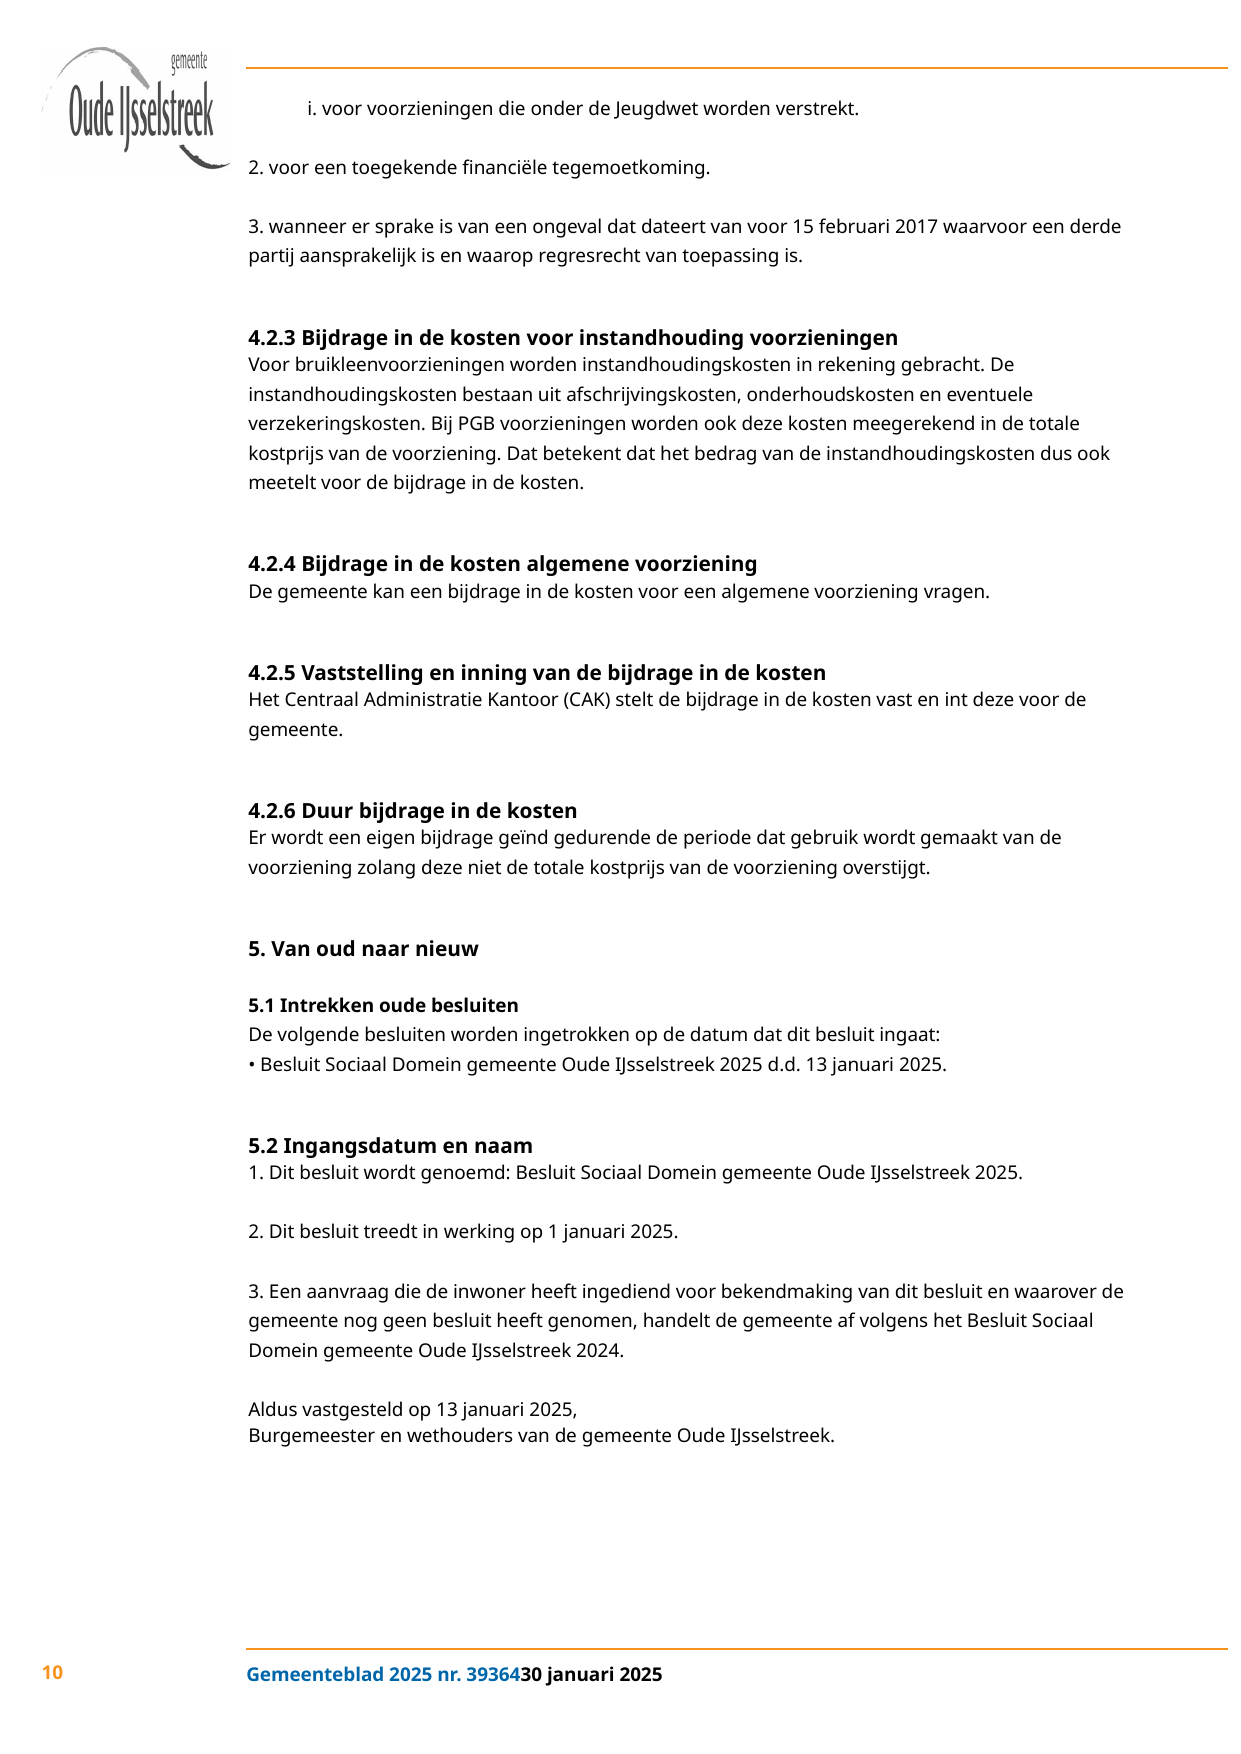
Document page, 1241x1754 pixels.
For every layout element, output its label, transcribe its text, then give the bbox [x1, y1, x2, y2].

text 5.2 Ingangsdatum en naam [248, 1131, 1152, 1159]
text 2. Dit besluit treedt in werking op 1 januari 2025. [248, 1219, 1152, 1244]
text De gemeente kan een bijdrage in de kosten voor een algemene voorziening vragen. [248, 578, 1152, 604]
text 4.2.6 Duur bijdrage in de kosten [248, 796, 1152, 824]
text 5. Van oud naar nieuw [248, 934, 1152, 962]
text Aldus vastgesteld op 13 januari 2025, [248, 1396, 1152, 1422]
text Het Centraal Administratie Kantoor (CAK) stelt de bijdrage in de kosten vast en int deze voor de gemeente. [248, 686, 1152, 742]
text 1. Dit besluit wordt genoemd: Besluit Sociaal Domein gemeente Oude IJsselstreek 2025. [248, 1159, 1152, 1185]
list i. voor voorzieningen die onder de Jeugdwet worden verstrekt. [248, 95, 1152, 121]
text 5.1 Intrekken oude besluiten [248, 992, 1152, 1018]
text De volgende besluiten worden ingetrokken op de datum dat dit besluit ingaat: [248, 1022, 1152, 1047]
picture [41, 47, 231, 172]
text Er wordt een eigen bijdrage geïnd gedurende de periode dat gebruik wordt gemaakt van de voorziening zolang deze niet de totale kostprijs van de voorziening overstijgt. [248, 824, 1152, 880]
text Burgemeester en wethouders van de gemeente Oude IJsselstreek. [248, 1422, 1152, 1448]
text 3. wanneer er sprake is van een ongeval dat dateert van voor 15 februari 2017 waarvoor een derde partij aansprakelijk is en waarop regresrecht van toepassing is. [248, 213, 1152, 268]
text 4.2.3 Bijdrage in de kosten voor instandhouding voorzieningen [248, 323, 1152, 351]
text 2. voor een toegekende financiële tegemoetkoming. [248, 154, 1152, 180]
text 3. Een aanvraag die de inwoner heeft ingediend voor bekendmaking van dit besluit en waarover de gemeente nog geen besluit heeft genomen, handelt de gemeente af volgens het Besluit Sociaal Domein gemeente Oude IJsselstreek 2024. [248, 1278, 1152, 1363]
text 4.2.5 Vaststelling en inning van de bijdrage in de kosten [248, 658, 1152, 686]
text • Besluit Sociaal Domein gemeente Oude IJsselstreek 2025 d.d. 13 januari 2025. [248, 1051, 1152, 1077]
text Voor bruikleenvoorzieningen worden instandhoudingskosten in rekening gebracht. De instandhoudingskosten bestaan uit afschrijvingskosten, onderhoudskosten en eventuele verzekeringskosten. Bij PGB voorzieningen worden ook deze kosten meegerekend in de totale kostprijs van de voorziening. Dat betekent dat het bedrag van de instandhoudingskosten dus ook meetelt voor de bijdrage in de kosten. [248, 351, 1152, 495]
text 4.2.4 Bijdrage in de kosten algemene voorziening [248, 549, 1152, 578]
